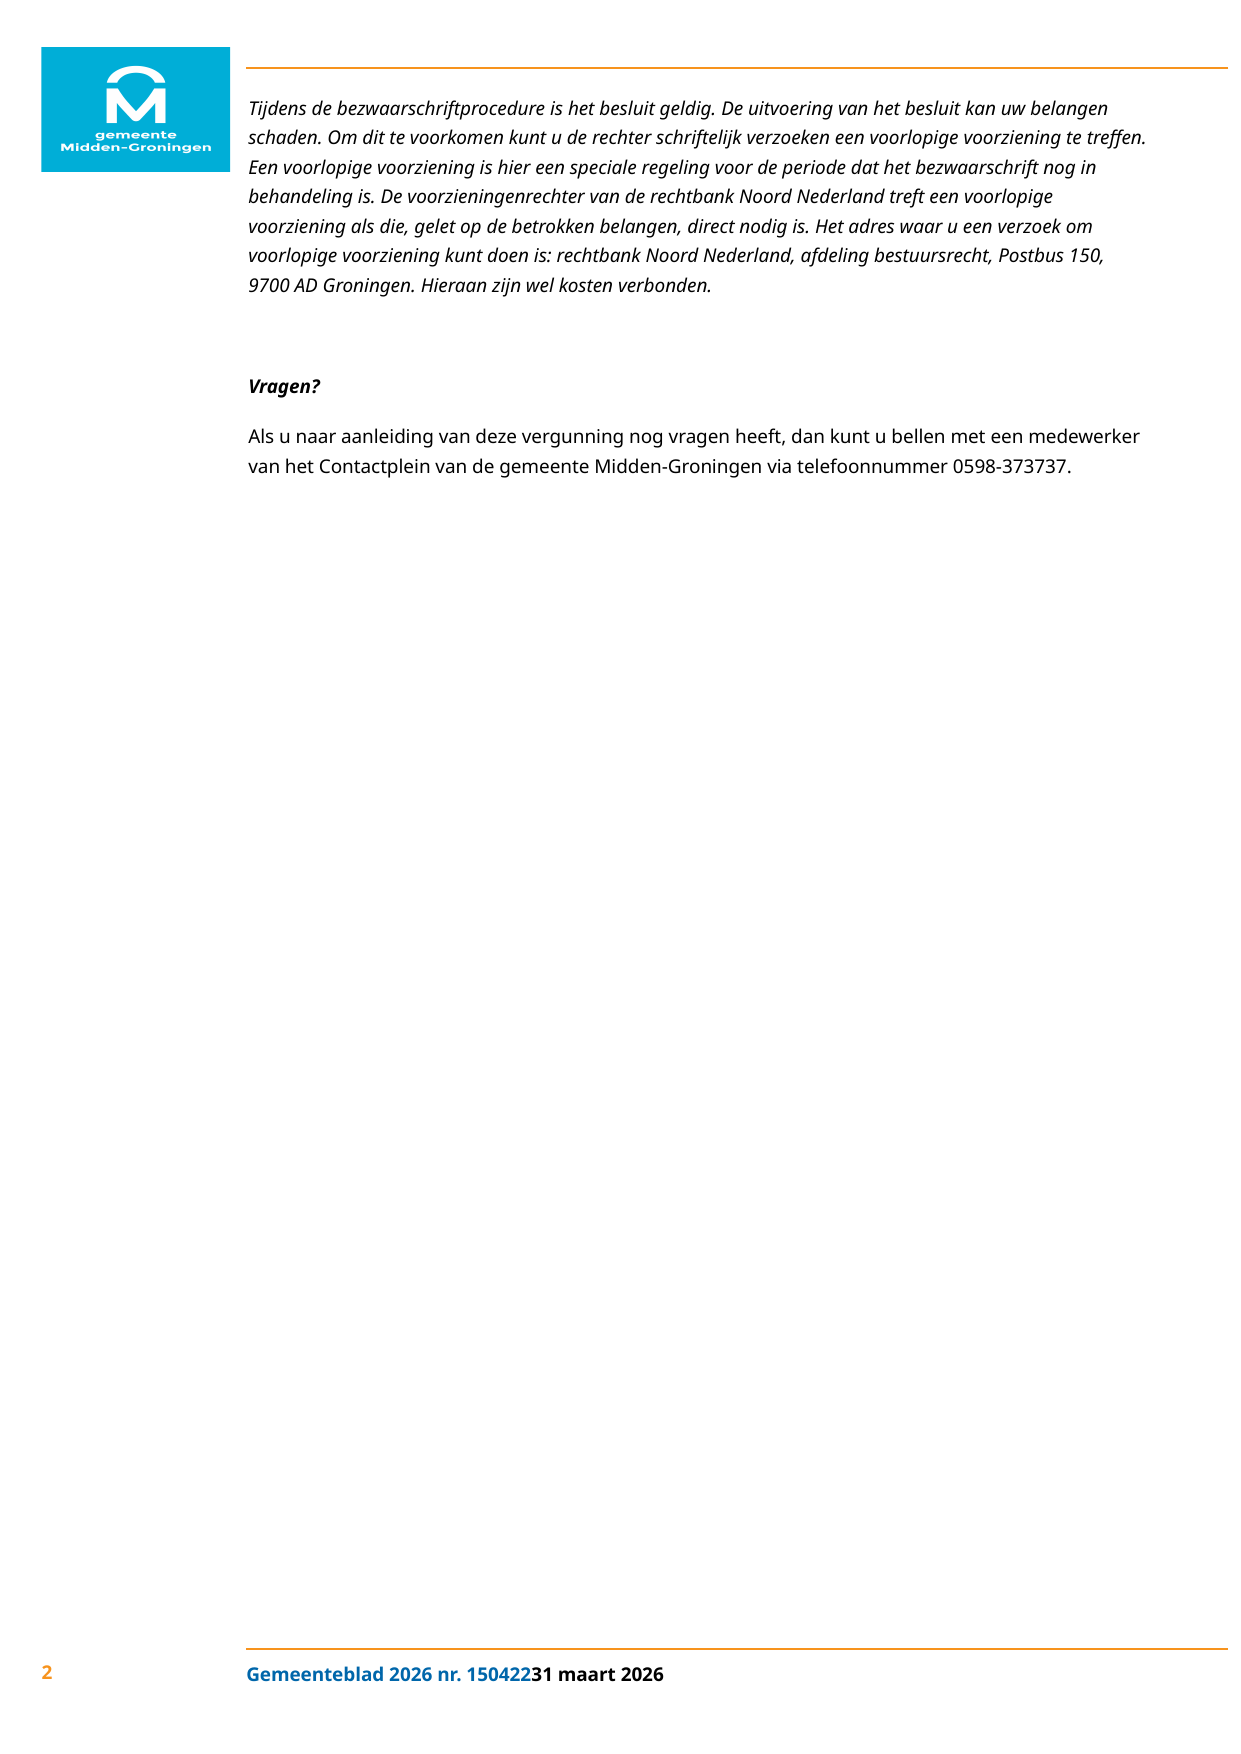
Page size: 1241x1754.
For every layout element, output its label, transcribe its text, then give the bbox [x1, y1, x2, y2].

picture [184, 146, 190, 153]
text Als u naar aanleiding van deze vergunning nog vragen heeft, dan kunt u bellen met een medewerker van het Contactplein van de gemeente Midden-Groningen via telefoonnummer 0598-373737. [248, 423, 1152, 479]
text Tijdens de bezwaarschriftprocedure is het besluit geldig. De uitvoering van het besluit kan uw belangen schaden. Om dit te voorkomen kunt u de rechter schriftelijk verzoeken een voorlopige voorziening te treffen. Een voorlopige voorziening is hier een speciale regeling voor de periode dat het bezwaarschrift nog in behandeling is. De voorzieningenrechter van de rechtbank Noord Nederland treft een voorlopige voorziening als die, gelet op de betrokken belangen, direct nodig is. Het adres waar u een verzoek om voorlopige voorziening kunt doen is: rechtbank Noord Nederland, afdeling bestuursrecht, Postbus 150, 9700 AD Groningen. Hieraan zijn wel kosten verbonden. [248, 95, 1152, 298]
text Vragen? [248, 373, 1152, 399]
picture [107, 89, 165, 122]
picture [108, 66, 164, 82]
